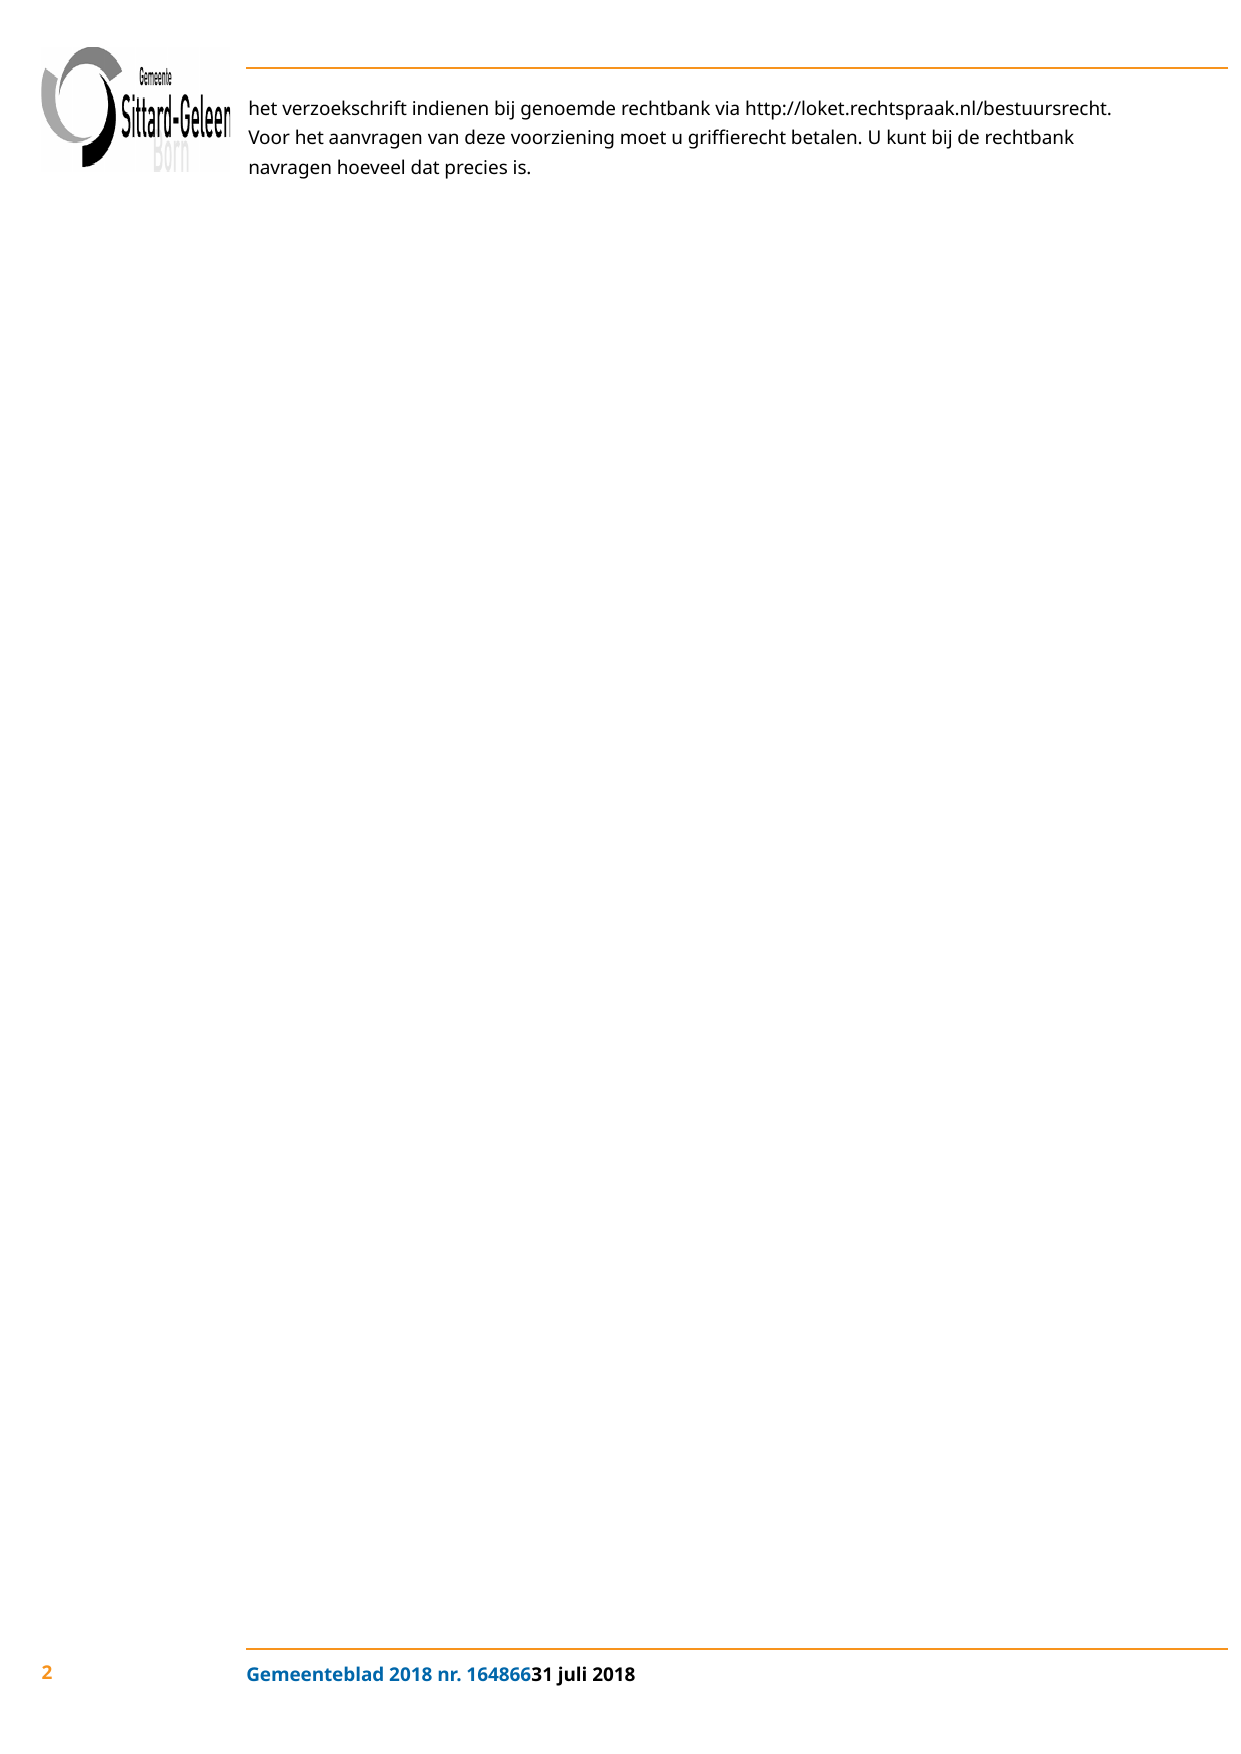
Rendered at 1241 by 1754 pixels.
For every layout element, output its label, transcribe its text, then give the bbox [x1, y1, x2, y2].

picture [41, 47, 231, 172]
text het verzoekschrift indienen bij genoemde rechtbank via http://loket.rechtspraak.nl/bestuursrecht. Voor het aanvragen van deze voorziening moet u griffierecht betalen. U kunt bij de rechtbank navragen hoeveel dat precies is. [248, 95, 1152, 180]
